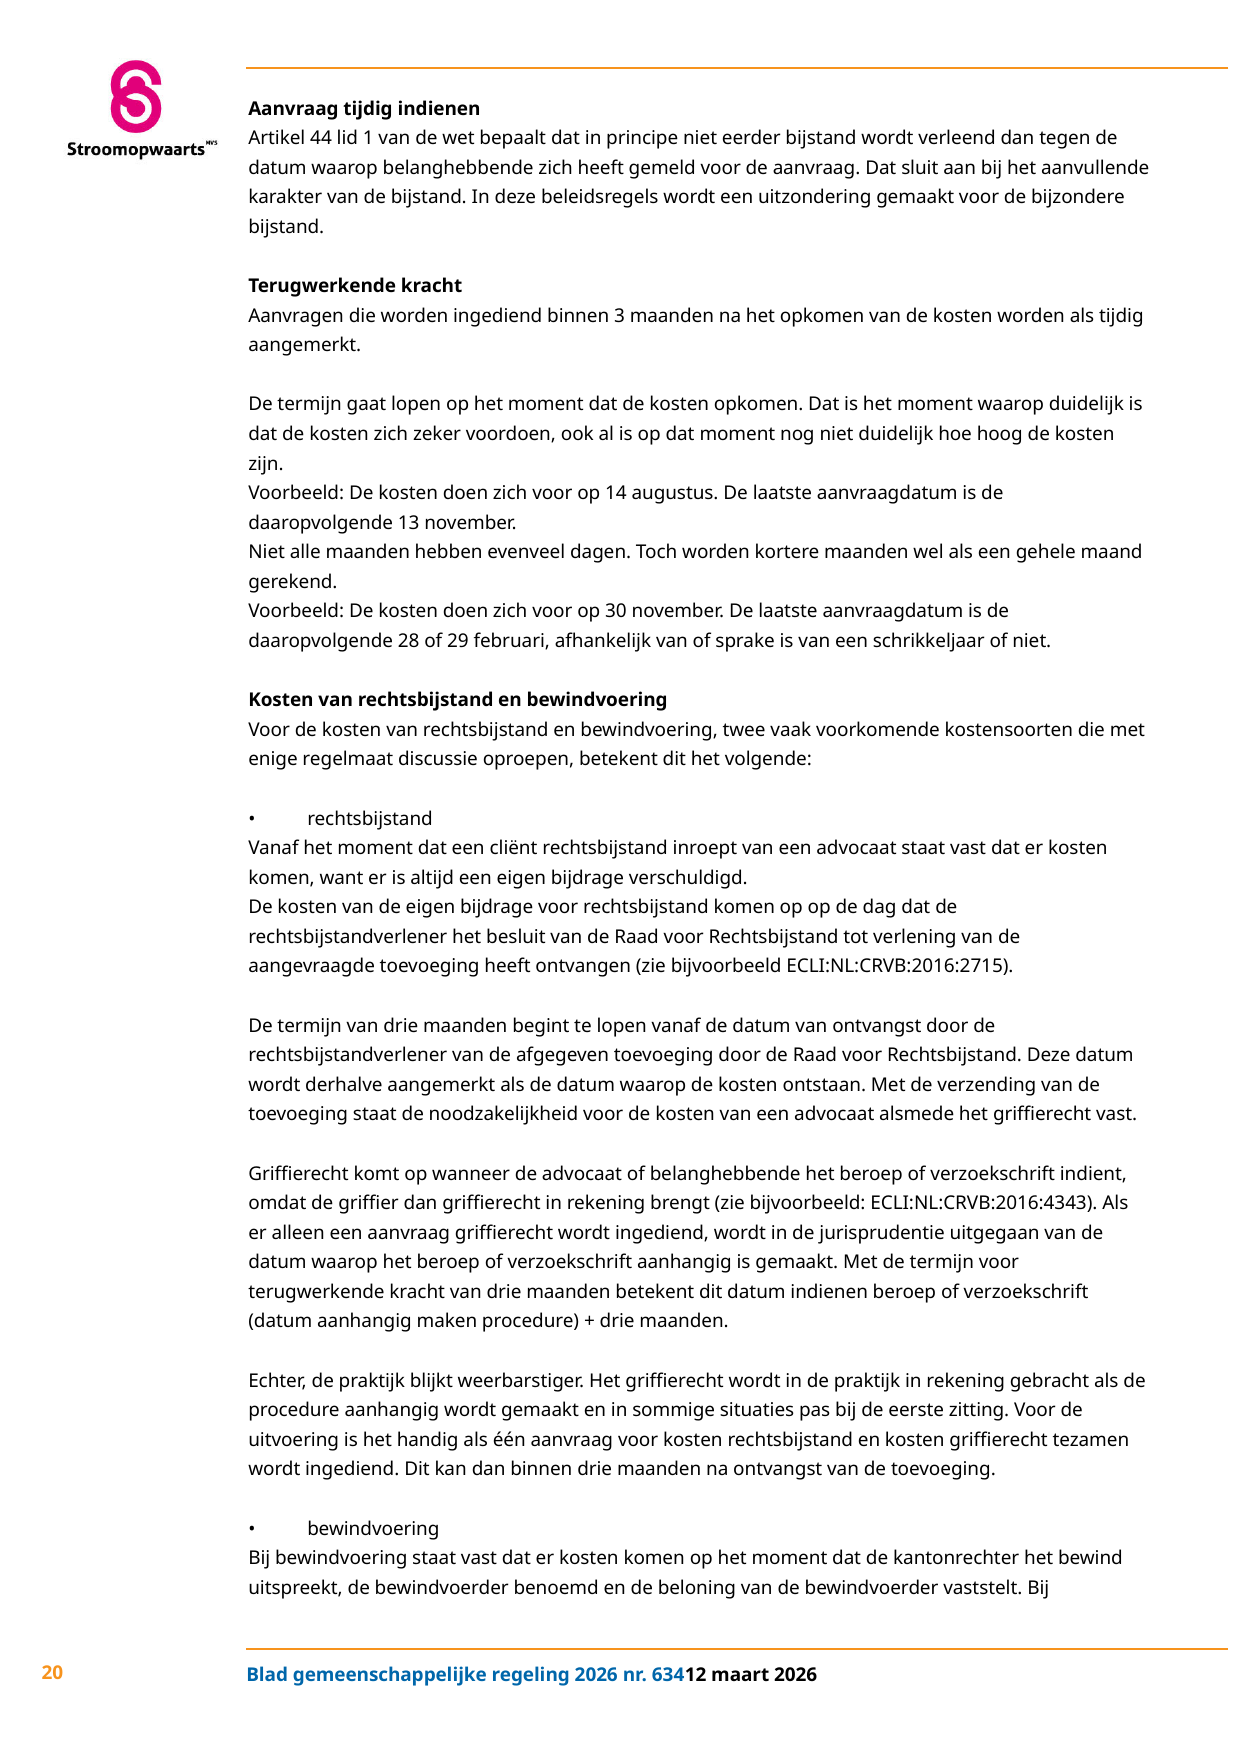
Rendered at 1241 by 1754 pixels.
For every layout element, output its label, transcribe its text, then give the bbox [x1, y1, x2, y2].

text Voor de kosten van rechtsbijstand en bewindvoering, twee vaak voorkomende kostensoorten die met enige regelmaat discussie oproepen, betekent dit het volgende: [248, 716, 1152, 771]
text Niet alle maanden hebben evenveel dagen. Toch worden kortere maanden wel als een gehele maand gerekend. [248, 538, 1152, 594]
text Voorbeeld: De kosten doen zich voor op 14 augustus. De laatste aanvraagdatum is de daaropvolgende 13 november. [248, 479, 1152, 535]
text Aanvraag tijdig indienen [248, 95, 1152, 121]
text Kosten van rechtsbijstand en bewindvoering [248, 686, 1152, 712]
text Griffierecht komt op wanneer de advocaat of belanghebbende het beroep of verzoekschrift indient, omdat de griffier dan griffierecht in rekening brengt (zie bijvoorbeeld: ECLI:NL:CRVB:2016:4343). Als er alleen een aanvraag griffierecht wordt ingediend, wordt in de jurisprudentie uitgegaan van de datum waarop het beroep of verzoekschrift aanhangig is gemaakt. Met de termijn voor terugwerkende kracht van drie maanden betekent dit datum indienen beroep of verzoekschrift (datum aanhangig maken procedure) + drie maanden. [248, 1160, 1152, 1333]
text Aanvragen die worden ingediend binnen 3 maanden na het opkomen van de kosten worden als tijdig aangemerkt. [248, 302, 1152, 357]
text Terugwerkende kracht [248, 272, 1152, 298]
text De kosten van de eigen bijdrage voor rechtsbijstand komen op op de dag dat de rechtsbijstandverlener het besluit van de Raad voor Rechtsbijstand tot verlening van de aangevraagde toevoeging heeft ontvangen (zie bijvoorbeeld ECLI:NL:CRVB:2016:2715). [248, 893, 1152, 978]
picture [41, 47, 231, 172]
text Vanaf het moment dat een cliënt rechtsbijstand inroept van een advocaat staat vast dat er kosten komen, want er is altijd een eigen bijdrage verschuldigd. [248, 834, 1152, 890]
text Voorbeeld: De kosten doen zich voor op 30 november. De laatste aanvraagdatum is de daaropvolgende 28 of 29 februari, afhankelijk van of sprake is van een schrikkeljaar of niet. [248, 598, 1152, 653]
text De termijn van drie maanden begint te lopen vanaf de datum van ontvangst door de rechtsbijstandverlener van de afgegeven toevoeging door de Raad voor Rechtsbijstand. Deze datum wordt derhalve aangemerkt als de datum waarop de kosten ontstaan. Met de verzending van de toevoeging staat de noodzakelijkheid voor de kosten van een advocaat alsmede het griffierecht vast. [248, 1012, 1152, 1126]
text De termijn gaat lopen op het moment dat de kosten opkomen. Dat is het moment waarop duidelijk is dat de kosten zich zeker voordoen, ook al is op dat moment nog niet duidelijk hoe hoog de kosten zijn. [248, 391, 1152, 476]
text Artikel 44 lid 1 van de wet bepaalt dat in principe niet eerder bijstand wordt verleend dan tegen de datum waarop belanghebbende zich heeft gemeld voor de aanvraag. Dat sluit aan bij het aanvullende karakter van de bijstand. In deze beleidsregels wordt een uitzondering gemaakt voor de bijzondere bijstand. [248, 124, 1152, 239]
list bewindvoering [248, 1515, 1152, 1541]
list rechtsbijstand [248, 805, 1152, 831]
text Echter, de praktijk blijkt weerbarstiger. Het griffierecht wordt in de praktijk in rekening gebracht als de procedure aanhangig wordt gemaakt en in sommige situaties pas bij de eerste zitting. Voor de uitvoering is het handig als één aanvraag voor kosten rechtsbijstand en kosten griffierecht tezamen wordt ingediend. Dit kan dan binnen drie maanden na ontvangst van de toevoeging. [248, 1367, 1152, 1481]
text Bij bewindvoering staat vast dat er kosten komen op het moment dat de kantonrechter het bewind uitspreekt, de bewindvoerder benoemd en de beloning van de bewindvoerder vaststelt. Bij [248, 1544, 1152, 1600]
